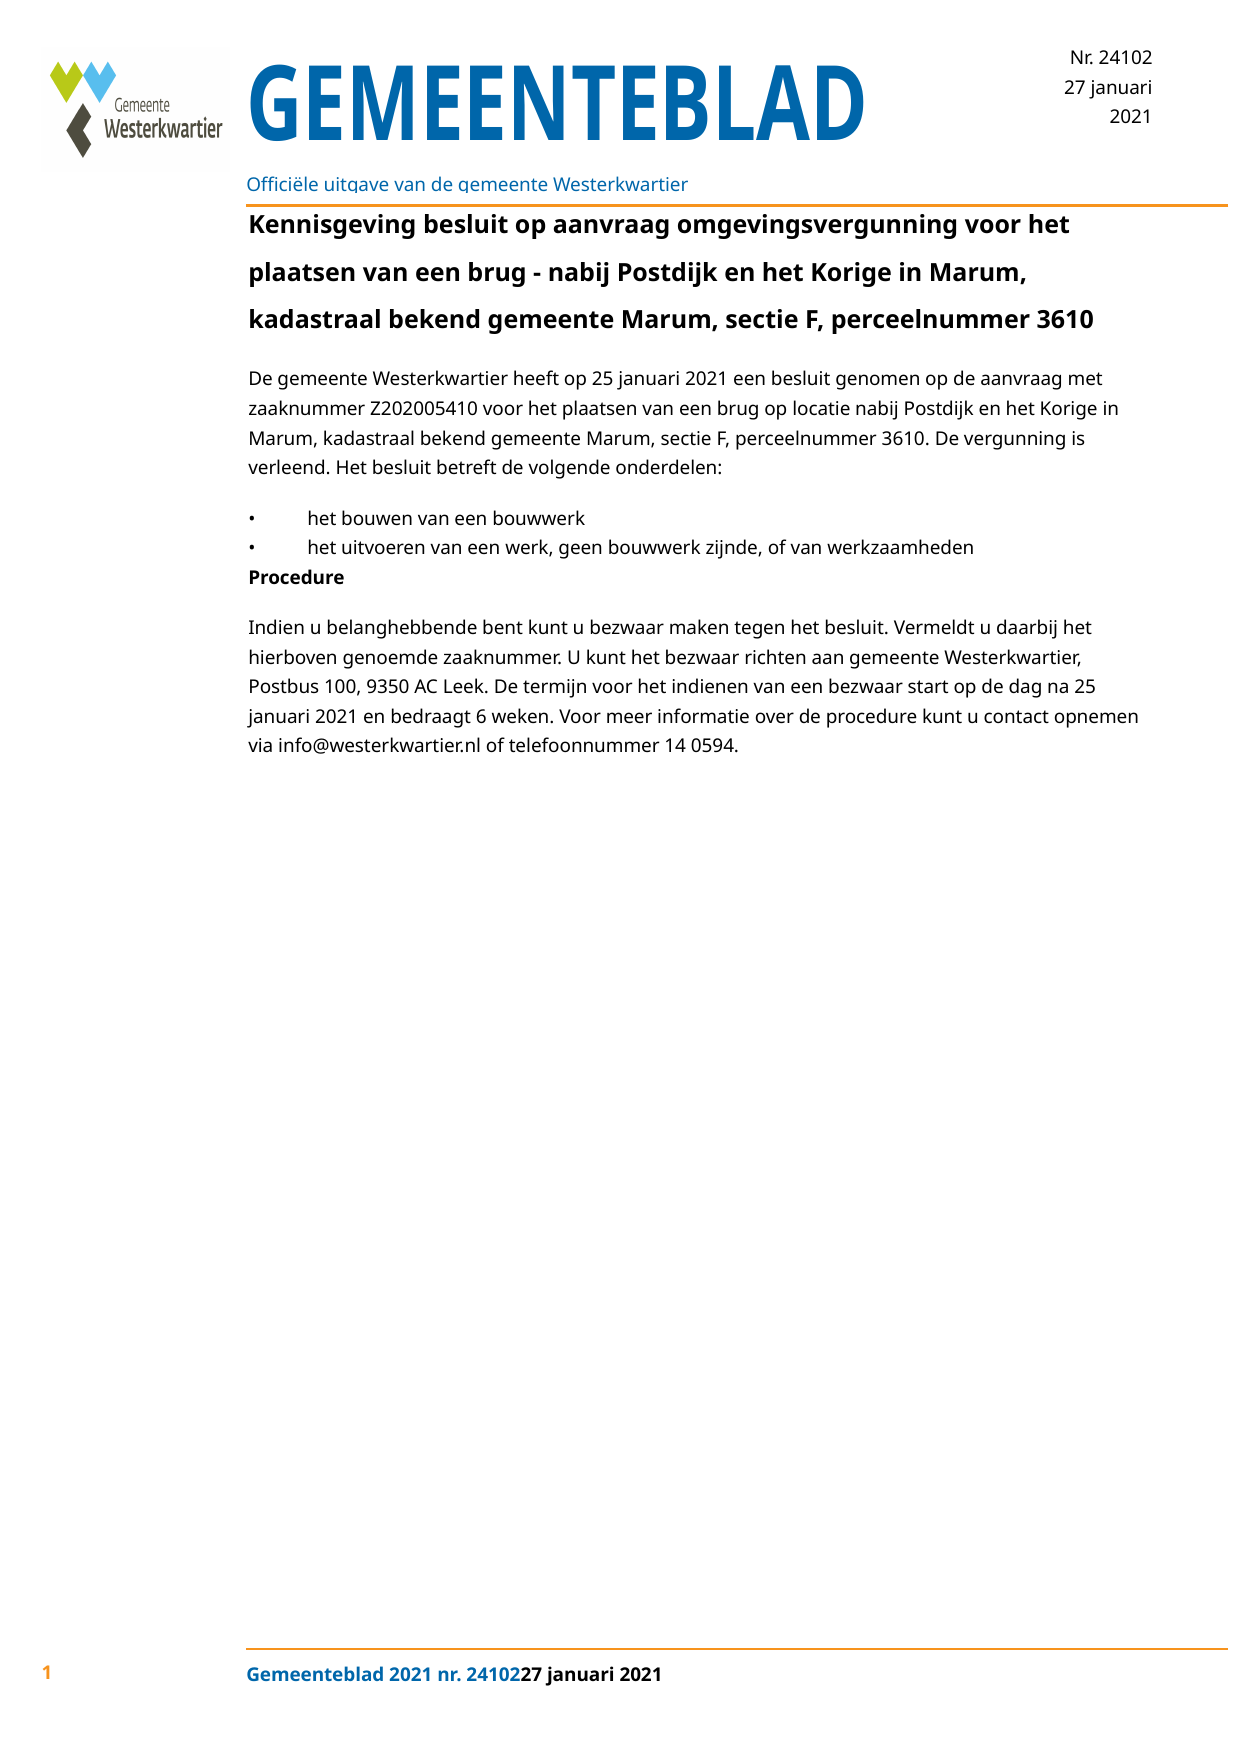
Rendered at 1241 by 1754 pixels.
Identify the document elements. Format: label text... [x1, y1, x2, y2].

list het bouwen van een bouwwerk [248, 505, 1152, 530]
list het uitvoeren van een werk, geen bouwwerk zijnde, of van werkzaamheden [248, 534, 1152, 560]
text De gemeente Westerkwartier heeft op 25 januari 2021 een besluit genomen op de aanvraag met zaaknummer Z202005410 voor het plaatsen van een brug op locatie nabij Postdijk en het Korige in Marum, kadastraal bekend gemeente Marum, sectie F, perceelnummer 3610. De vergunning is verleend. Het besluit betreft de volgende onderdelen: [248, 366, 1152, 480]
text Indien u belanghebbende bent kunt u bezwaar maken tegen het besluit. Vermeldt u daarbij het hierboven genoemde zaaknummer. U kunt het bezwaar richten aan gemeente Westerkwartier, Postbus 100, 9350 AC Leek. De termijn voor het indienen van een bezwaar start op de dag na 25 januari 2021 en bedraagt 6 weken. Voor meer informatie over de procedure kunt u contact opnemen via info@westerkwartier.nl of telefoonnummer 14 0594. [248, 614, 1152, 758]
text Kennisgeving besluit op aanvraag omgevingsvergunning voor het plaatsen van een brug - nabij Postdijk en het Korige in Marum, kadastraal bekend gemeente Marum, sectie F, perceelnummer 3610 [248, 207, 1152, 336]
picture [41, 47, 231, 172]
text Procedure [248, 564, 1152, 589]
